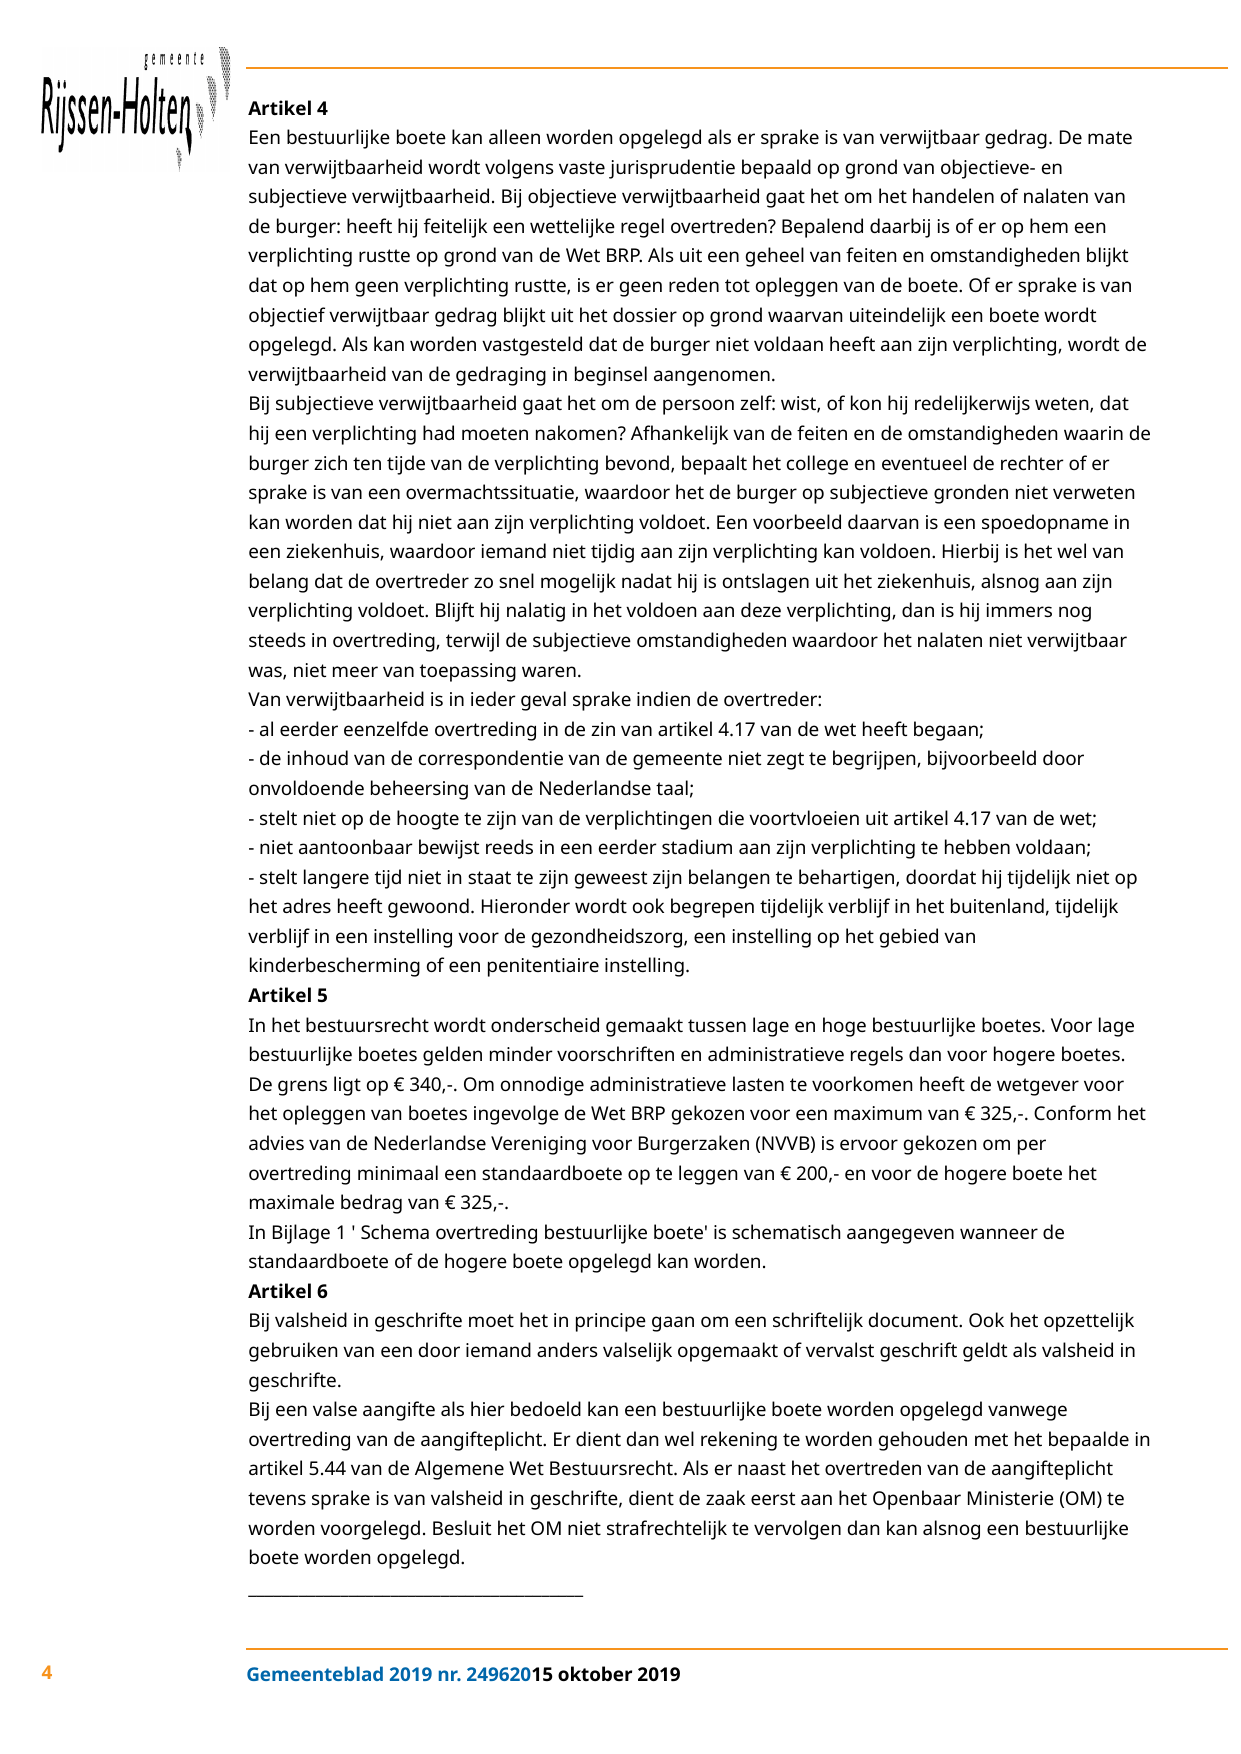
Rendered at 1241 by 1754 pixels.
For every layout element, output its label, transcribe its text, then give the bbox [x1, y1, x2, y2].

text Artikel 5 [248, 982, 1152, 1008]
text - niet aantoonbaar bewijst reeds in een eerder stadium aan zijn verplichting te hebben voldaan; [248, 834, 1152, 860]
text Artikel 4 [248, 95, 1152, 121]
text - al eerder eenzelfde overtreding in de zin van artikel 4.17 van de wet heeft begaan; [248, 716, 1152, 742]
text Van verwijtbaarheid is in ieder geval sprake indien de overtreder: [248, 686, 1152, 712]
text Bij een valse aangifte als hier bedoeld kan een bestuurlijke boete worden opgelegd vanwege overtreding van de aangifteplicht. Er dient dan wel rekening te worden gehouden met het bepaalde in artikel 5.44 van de Algemene Wet Bestuursrecht. Als er naast het overtreden van de aangifteplicht tevens sprake is van valsheid in geschrifte, dient de zaak eerst aan het Openbaar Ministerie (OM) te worden voorgelegd. Besluit het OM niet strafrechtelijk te vervolgen dan kan alsnog een bestuurlijke boete worden opgelegd. [248, 1396, 1152, 1570]
text - stelt niet op de hoogte te zijn van de verplichtingen die voortvloeien uit artikel 4.17 van de wet; [248, 805, 1152, 831]
text - stelt langere tijd niet in staat te zijn geweest zijn belangen te behartigen, doordat hij tijdelijk niet op het adres heeft gewoond. Hieronder wordt ook begrepen tijdelijk verblijf in het buitenland, tijdelijk verblijf in een instelling voor de gezondheidszorg, een instelling op het gebied van kinderbescherming of een penitentiaire instelling. [248, 864, 1152, 978]
text Bij subjectieve verwijtbaarheid gaat het om de persoon zelf: wist, of kon hij redelijkerwijs weten, dat hij een verplichting had moeten nakomen? Afhankelijk van de feiten en de omstandigheden waarin de burger zich ten tijde van de verplichting bevond, bepaalt het college en eventueel de rechter of er sprake is van een overmachtssituatie, waardoor het de burger op subjectieve gronden niet verweten kan worden dat hij niet aan zijn verplichting voldoet. Een voorbeeld daarvan is een spoedopname in een ziekenhuis, waardoor iemand niet tijdig aan zijn verplichting kan voldoen. Hierbij is het wel van belang dat de overtreder zo snel mogelijk nadat hij is ontslagen uit het ziekenhuis, alsnog aan zijn verplichting voldoet. Blijft hij nalatig in het voldoen aan deze verplichting, dan is hij immers nog steeds in overtreding, terwijl de subjectieve omstandigheden waardoor het nalaten niet verwijtbaar was, niet meer van toepassing waren. [248, 391, 1152, 683]
text ________________________________________ [248, 1574, 1152, 1600]
text In het bestuursrecht wordt onderscheid gemaakt tussen lage en hoge bestuurlijke boetes. Voor lage bestuurlijke boetes gelden minder voorschriften en administratieve regels dan voor hogere boetes. De grens ligt op € 340,-. Om onnodige administratieve lasten te voorkomen heeft de wetgever voor het opleggen van boetes ingevolge de Wet BRP gekozen voor een maximum van € 325,-. Conform het advies van de Nederlandse Vereniging voor Burgerzaken (NVVB) is ervoor gekozen om per overtreding minimaal een standaardboete op te leggen van € 200,- en voor de hogere boete het maximale bedrag van € 325,-. [248, 1012, 1152, 1215]
picture [41, 47, 231, 172]
text Artikel 6 [248, 1278, 1152, 1304]
text - de inhoud van de correspondentie van de gemeente niet zegt te begrijpen, bijvoorbeeld door onvoldoende beheersing van de Nederlandse taal; [248, 746, 1152, 801]
text In Bijlage 1 ' Schema overtreding bestuurlijke boete' is schematisch aangegeven wanneer de standaardboete of de hogere boete opgelegd kan worden. [248, 1219, 1152, 1274]
text Bij valsheid in geschrifte moet het in principe gaan om een schriftelijk document. Ook het opzettelijk gebruiken van een door iemand anders valselijk opgemaakt of vervalst geschrift geldt als valsheid in geschrifte. [248, 1308, 1152, 1393]
text Een bestuurlijke boete kan alleen worden opgelegd als er sprake is van verwijtbaar gedrag. De mate van verwijtbaarheid wordt volgens vaste jurisprudentie bepaald op grond van objectieve- en subjectieve verwijtbaarheid. Bij objectieve verwijtbaarheid gaat het om het handelen of nalaten van de burger: heeft hij feitelijk een wettelijke regel overtreden? Bepalend daarbij is of er op hem een verplichting rustte op grond van de Wet BRP. Als uit een geheel van feiten en omstandigheden blijkt dat op hem geen verplichting rustte, is er geen reden tot opleggen van de boete. Of er sprake is van objectief verwijtbaar gedrag blijkt uit het dossier op grond waarvan uiteindelijk een boete wordt opgelegd. Als kan worden vastgesteld dat de burger niet voldaan heeft aan zijn verplichting, wordt de verwijtbaarheid van de gedraging in beginsel aangenomen. [248, 124, 1152, 387]
